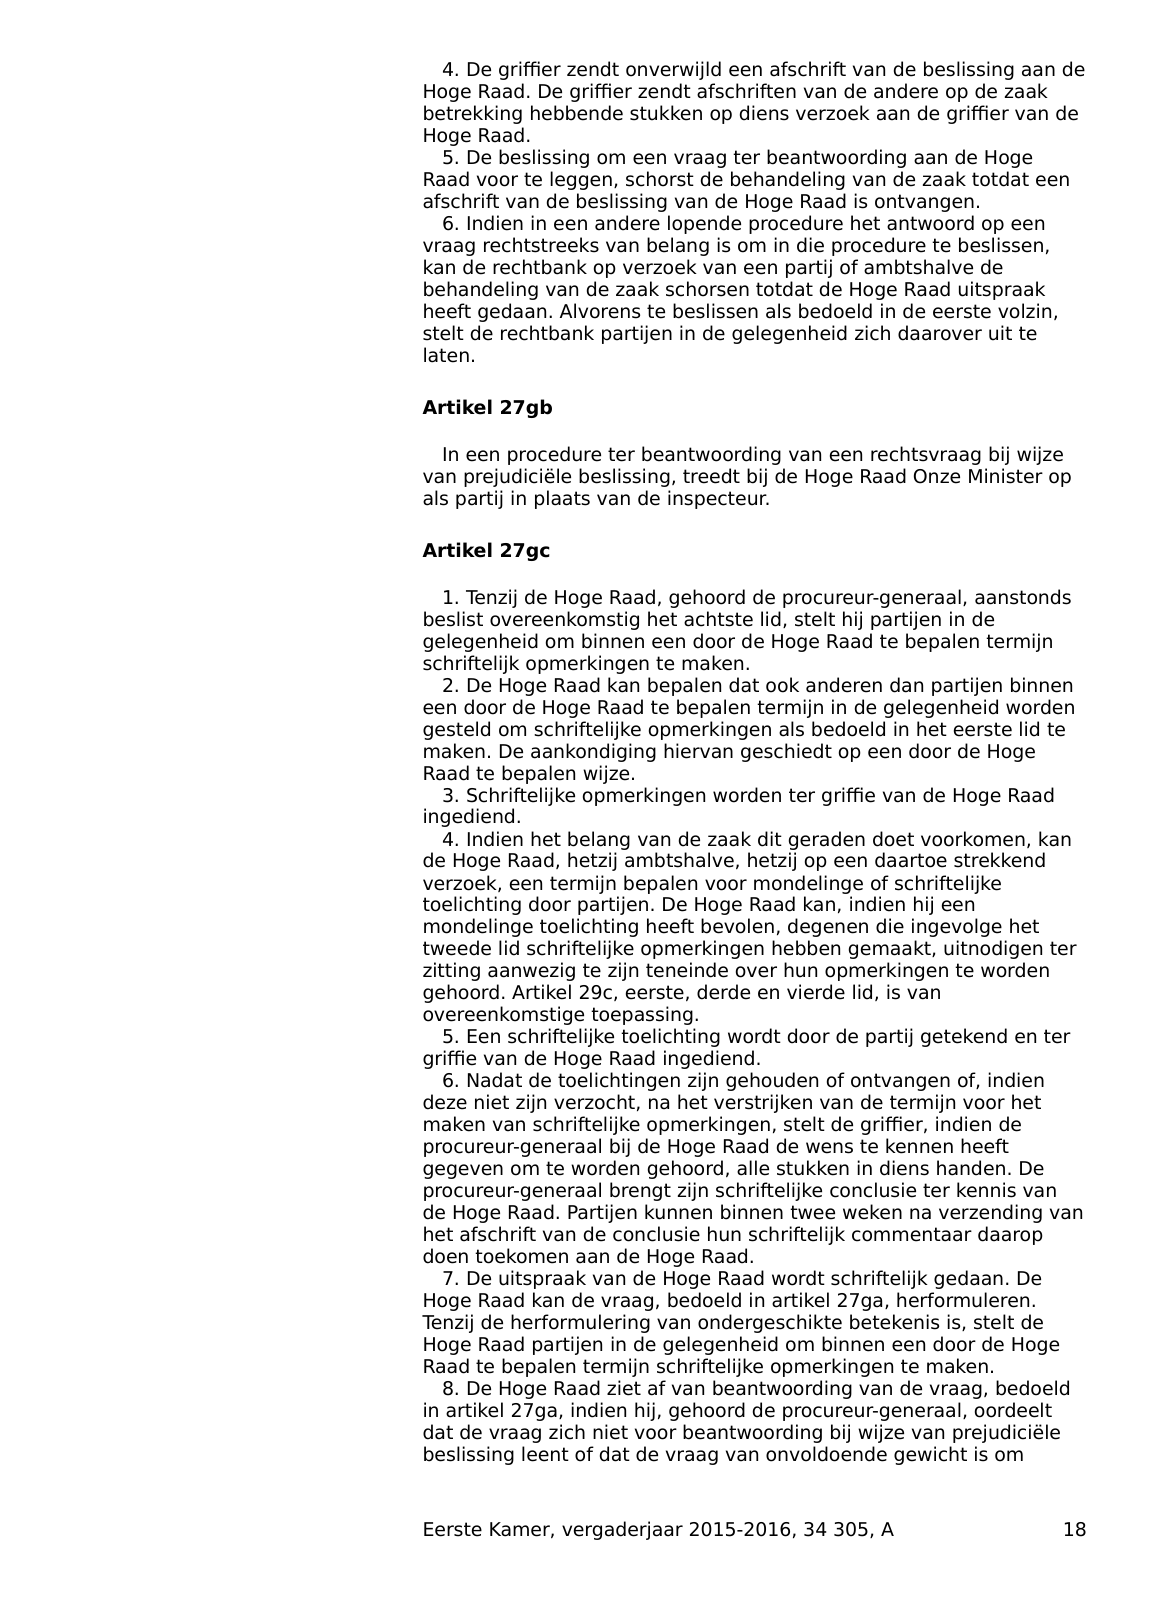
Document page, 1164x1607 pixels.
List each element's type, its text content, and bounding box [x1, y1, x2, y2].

text 4. Indien het belang van de zaak dit geraden doet voorkomen, kan de Hoge Raad, hetzij ambtshalve, hetzij op een daartoe strekkend verzoek, een termijn bepalen voor mondelinge of schriftelijke toelichting door partijen. De Hoge Raad kan, indien hij een mondelinge toelichting heeft bevolen, degenen die ingevolge het tweede lid schriftelijke opmerkingen hebben gemaakt, uitnodigen ter zitting aanwezig te zijn teneinde over hun opmerkingen te worden gehoord. Artikel 29c, eerste, derde en vierde lid, is van overeenkomstige toepassing. [422, 828, 1087, 1026]
subtitle Artikel 27gc [422, 540, 1087, 562]
text 2. De Hoge Raad kan bepalen dat ook anderen dan partijen binnen een door de Hoge Raad te bepalen termijn in de gelegenheid worden gesteld om schriftelijke opmerkingen als bedoeld in het eerste lid te maken. De aankondiging hiervan geschiedt op een door de Hoge Raad te bepalen wijze. [422, 674, 1087, 784]
text 5. Een schriftelijke toelichting wordt door de partij getekend en ter griffie van de Hoge Raad ingediend. [422, 1026, 1087, 1070]
text 6. Nadat de toelichtingen zijn gehouden of ontvangen of, indien deze niet zijn verzocht, na het verstrijken van de termijn voor het maken van schriftelijke opmerkingen, stelt de griffier, indien de procureur-generaal bij de Hoge Raad de wens te kennen heeft gegeven om te worden gehoord, alle stukken in diens handen. De procureur-generaal brengt zijn schriftelijke conclusie ter kennis van de Hoge Raad. Partijen kunnen binnen twee weken na verzending van het afschrift van de conclusie hun schriftelijk commentaar daarop doen toekomen aan de Hoge Raad. [422, 1070, 1087, 1268]
subtitle Artikel 27gb [422, 397, 1087, 419]
text 1. Tenzij de Hoge Raad, gehoord de procureur-generaal, aanstonds beslist overeenkomstig het achtste lid, stelt hij partijen in de gelegenheid om binnen een door de Hoge Raad te bepalen termijn schriftelijk opmerkingen te maken. [422, 587, 1087, 674]
text 5. De beslissing om een vraag ter beantwoording aan de Hoge Raad voor te leggen, schorst de behandeling van de zaak totdat een afschrift van de beslissing van de Hoge Raad is ontvangen. [422, 147, 1087, 213]
text 3. Schriftelijke opmerkingen worden ter griffie van de Hoge Raad ingediend. [422, 784, 1087, 828]
text 8. De Hoge Raad ziet af van beantwoording van de vraag, bedoeld in artikel 27ga, indien hij, gehoord de procureur-generaal, oordeelt dat de vraag zich niet voor beantwoording bij wijze van prejudiciële beslissing leent of dat de vraag van onvoldoende gewicht is om [422, 1378, 1087, 1466]
text 4. De griffier zendt onverwijld een afschrift van de beslissing aan de Hoge Raad. De griffier zendt afschriften van de andere op de zaak betrekking hebbende stukken op diens verzoek aan de griffier van de Hoge Raad. [422, 59, 1087, 147]
text 7. De uitspraak van de Hoge Raad wordt schriftelijk gedaan. De Hoge Raad kan de vraag, bedoeld in artikel 27ga, herformuleren. Tenzij de herformulering van ondergeschikte betekenis is, stelt de Hoge Raad partijen in de gelegenheid om binnen een door de Hoge Raad te bepalen termijn schriftelijke opmerkingen te maken. [422, 1268, 1087, 1378]
text In een procedure ter beantwoording van een rechtsvraag bij wijze van prejudiciële beslissing, treedt bij de Hoge Raad Onze Minister op als partij in plaats van de inspecteur. [422, 444, 1087, 510]
text 6. Indien in een andere lopende procedure het antwoord op een vraag rechtstreeks van belang is om in die procedure te beslissen, kan de rechtbank op verzoek van een partij of ambtshalve de behandeling van de zaak schorsen totdat de Hoge Raad uitspraak heeft gedaan. Alvorens te beslissen als bedoeld in de eerste volzin, stelt de rechtbank partijen in de gelegenheid zich daarover uit te laten. [422, 213, 1087, 367]
